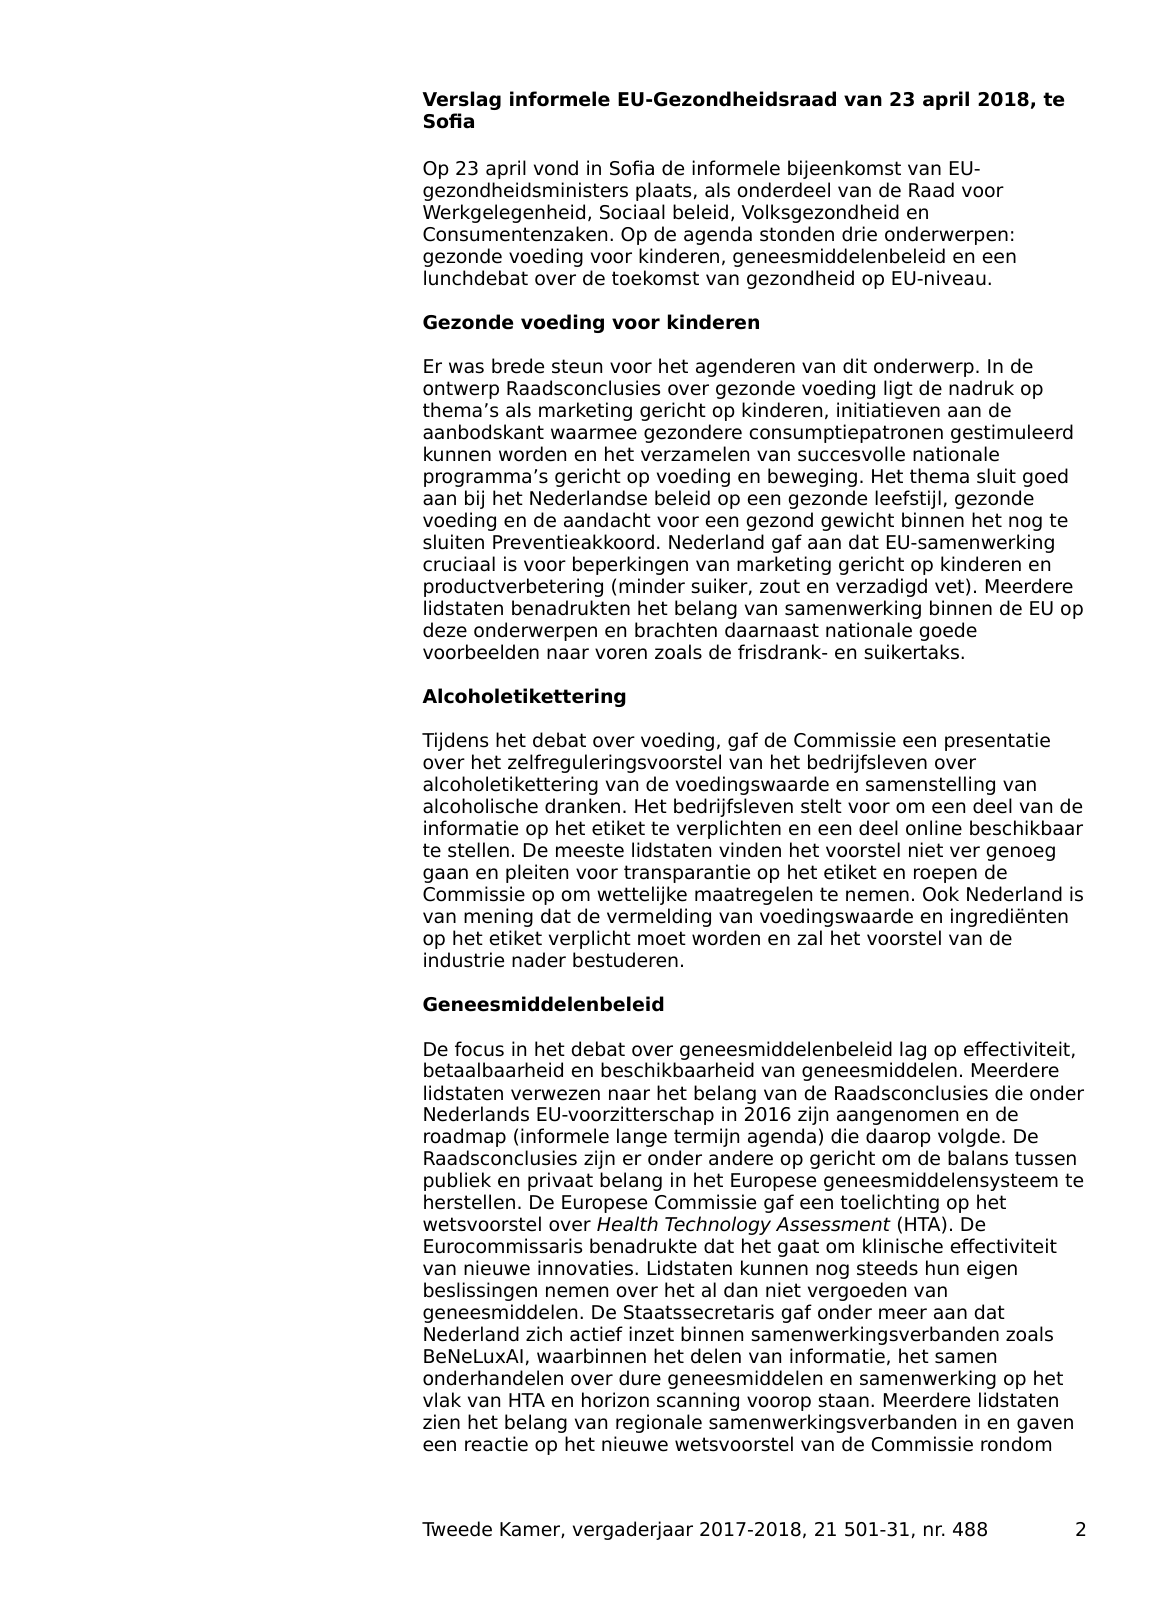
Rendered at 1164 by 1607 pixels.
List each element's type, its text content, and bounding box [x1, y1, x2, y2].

subtitle Verslag informele EU-Gezondheidsraad van 23 april 2018, te Sofia [422, 89, 1087, 133]
subtitle Gezonde voeding voor kinderen [422, 312, 1087, 334]
text De focus in het debat over geneesmiddelenbeleid lag op effectiviteit, betaalbaarheid en beschikbaarheid van geneesmiddelen. Meerdere lidstaten verwezen naar het belang van de Raadsconclusies die onder Nederlands EU-voorzitterschap in 2016 zijn aangenomen en de roadmap (informele lange termijn agenda) die daarop volgde. De Raadsconclusies zijn er onder andere op gericht om de balans tussen publiek en privaat belang in het Europese geneesmiddelensysteem te herstellen. De Europese Commissie gaf een toelichting op het wetsvoorstel over Health Technology Assessment (HTA). De Eurocommissaris benadrukte dat het gaat om klinische effectiviteit van nieuwe innovaties. Lidstaten kunnen nog steeds hun eigen beslissingen nemen over het al dan niet vergoeden van geneesmiddelen. De Staatssecretaris gaf onder meer aan dat Nederland zich actief inzet binnen samenwerkingsverbanden zoals BeNeLuxAI, waarbinnen het delen van informatie, het samen onderhandelen over dure geneesmiddelen en samenwerking op het vlak van HTA en horizon scanning voorop staan. Meerdere lidstaten zien het belang van regionale samenwerkingsverbanden in en gaven een reactie op het nieuwe wetsvoorstel van de Commissie rondom [422, 1038, 1087, 1456]
text Tijdens het debat over voeding, gaf de Commissie een presentatie over het zelfreguleringsvoorstel van het bedrijfsleven over alcoholetikettering van de voedingswaarde en samenstelling van alcoholische dranken. Het bedrijfsleven stelt voor om een deel van de informatie op het etiket te verplichten en een deel online beschikbaar te stellen. De meeste lidstaten vinden het voorstel niet ver genoeg gaan en pleiten voor transparantie op het etiket en roepen de Commissie op om wettelijke maatregelen te nemen. Ook Nederland is van mening dat de vermelding van voedingswaarde en ingrediënten op het etiket verplicht moet worden en zal het voorstel van de industrie nader bestuderen. [422, 730, 1087, 972]
subtitle Alcoholetikettering [422, 686, 1087, 708]
text Er was brede steun voor het agenderen van dit onderwerp. In de ontwerp Raadsconclusies over gezonde voeding ligt de nadruk op thema’s als marketing gericht op kinderen, initiatieven aan de aanbodskant waarmee gezondere consumptiepatronen gestimuleerd kunnen worden en het verzamelen van succesvolle nationale programma’s gericht op voeding en beweging. Het thema sluit goed aan bij het Nederlandse beleid op een gezonde leefstijl, gezonde voeding en de aandacht voor een gezond gewicht binnen het nog te sluiten Preventieakkoord. Nederland gaf aan dat EU-samenwerking cruciaal is voor beperkingen van marketing gericht op kinderen en productverbetering (minder suiker, zout en verzadigd vet). Meerdere lidstaten benadrukten het belang van samenwerking binnen de EU op deze onderwerpen en brachten daarnaast nationale goede voorbeelden naar voren zoals de frisdrank- en suikertaks. [422, 356, 1087, 664]
text Op 23 april vond in Sofia de informele bijeenkomst van EU-gezondheidsministers plaats, als onderdeel van de Raad voor Werkgelegenheid, Sociaal beleid, Volksgezondheid en Consumentenzaken. Op de agenda stonden drie onderwerpen: gezonde voeding voor kinderen, geneesmiddelenbeleid en een lunchdebat over de toekomst van gezondheid op EU-niveau. [422, 158, 1087, 290]
subtitle Geneesmiddelenbeleid [422, 994, 1087, 1016]
